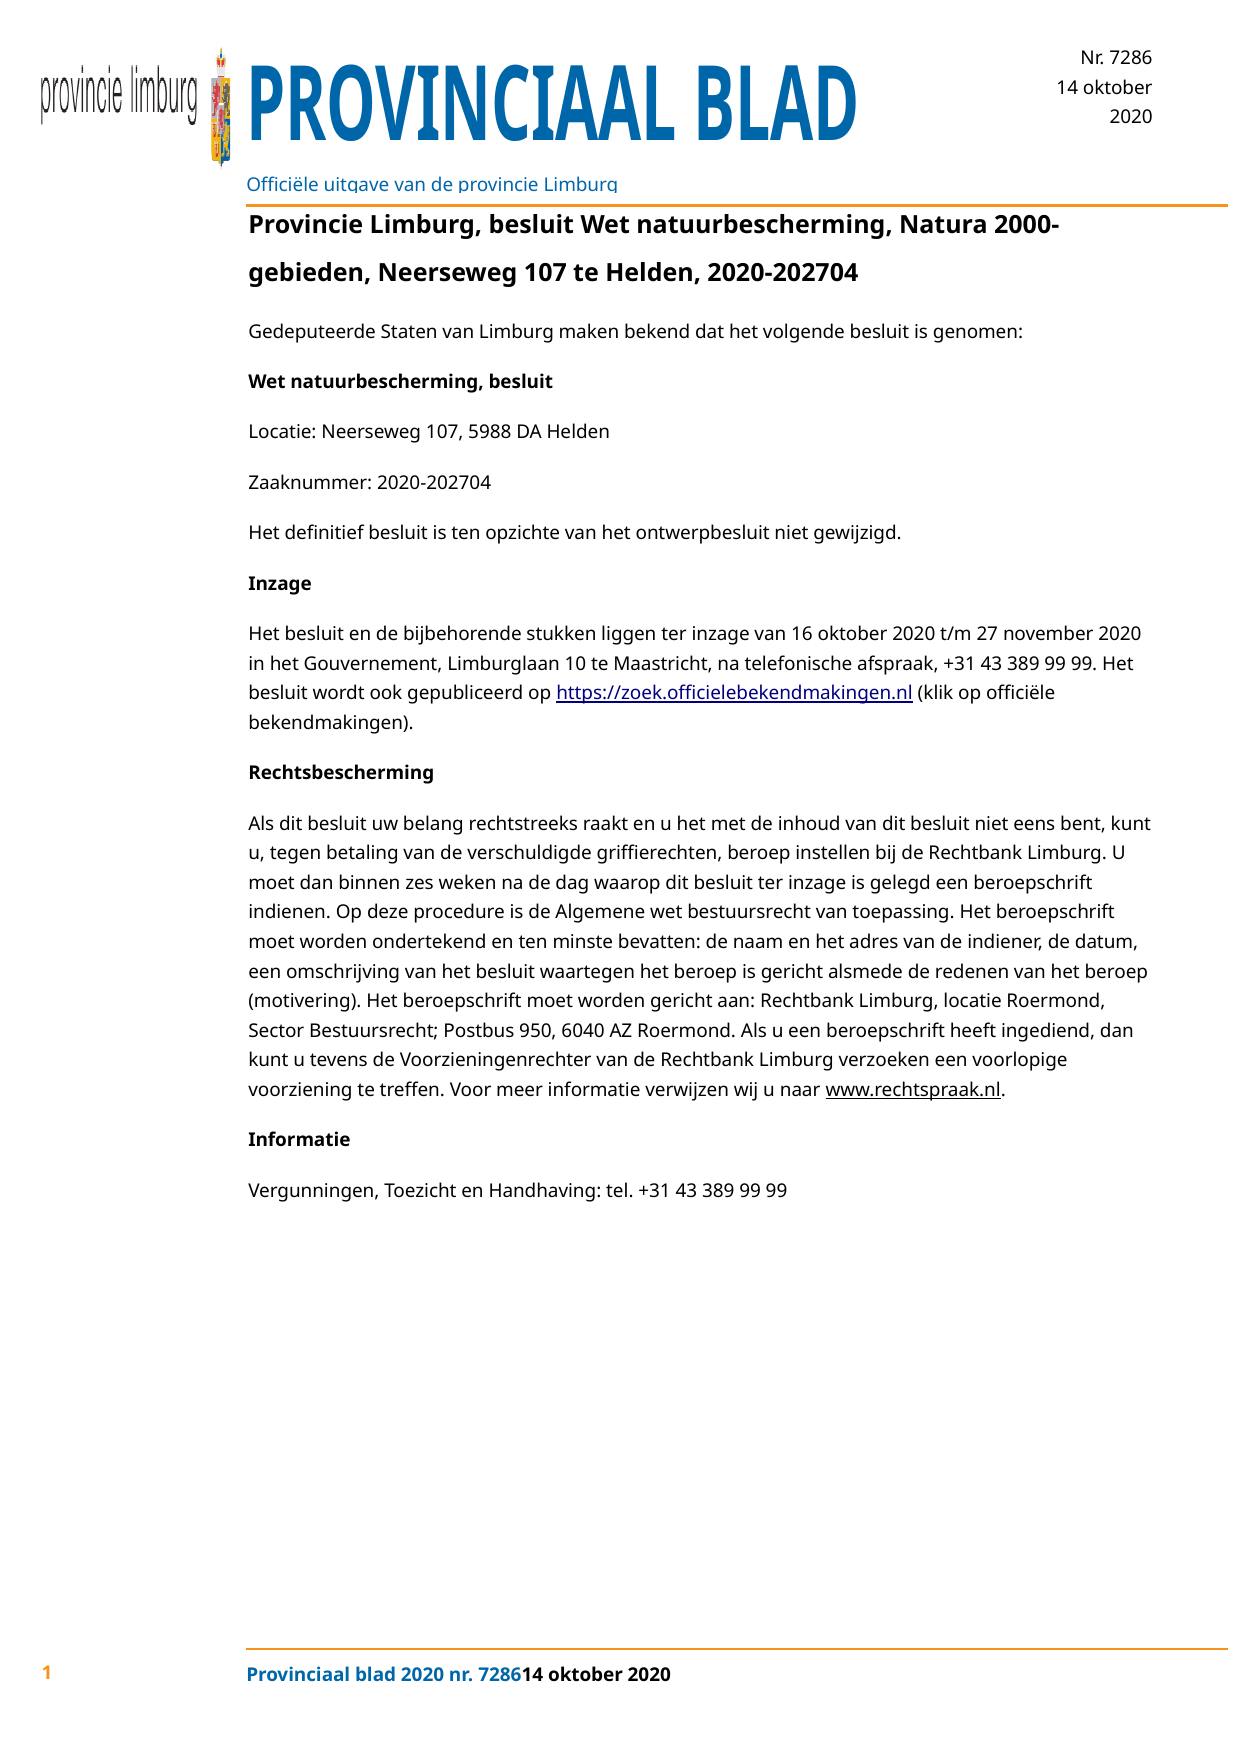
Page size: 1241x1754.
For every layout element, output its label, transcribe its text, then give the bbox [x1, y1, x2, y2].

picture [41, 47, 231, 172]
text Locatie: Neerseweg 107, 5988 DA Helden [248, 419, 1152, 444]
text Als dit besluit uw belang rechtstreeks raakt en u het met de inhoud van dit besluit niet eens bent, kunt u, tegen betaling van de verschuldigde griffierechten, beroep instellen bij de Rechtbank Limburg. U moet dan binnen zes weken na de dag waarop dit besluit ter inzage is gelegd een beroepschrift indienen. Op deze procedure is de Algemene wet bestuursrecht van toepassing. Het beroepschrift moet worden ondertekend en ten minste bevatten: de naam en het adres van de indiener, de datum, een omschrijving van het besluit waartegen het beroep is gericht alsmede de redenen van het beroep (motivering). Het beroepschrift moet worden gericht aan: Rechtbank Limburg, locatie Roermond, Sector Bestuursrecht; Postbus 950, 6040 AZ Roermond. Als u een beroepschrift heeft ingediend, dan kunt u tevens de Voorzieningenrechter van de Rechtbank Limburg verzoeken een voorlopige voorziening te treffen. Voor meer informatie verwijzen wij u naar www.rechtspraak.nl. [248, 810, 1152, 1102]
text Het definitief besluit is ten opzichte van het ontwerpbesluit niet gewijzigd. [248, 519, 1152, 545]
text Informatie [248, 1127, 1152, 1152]
text Gedeputeerde Staten van Limburg maken bekend dat het volgende besluit is genomen: [248, 318, 1152, 344]
text Zaaknummer: 2020-202704 [248, 469, 1152, 495]
text Het besluit en de bijbehorende stukken liggen ter inzage van 16 oktober 2020 t/m 27 november 2020 in het Gouvernement, Limburglaan 10 te Maastricht, na telefonische afspraak, +31 43 389 99 99. Het besluit wordt ook gepubliceerd op https://zoek.officielebekendmakingen.nl (klik op officiële bekendmakingen). [248, 620, 1152, 735]
text Wet natuurbescherming, besluit [248, 368, 1152, 394]
text Provincie Limburg, besluit Wet natuurbescherming, Natura 2000-gebieden, Neerseweg 107 te Helden, 2020-202704 [248, 207, 1152, 288]
text Rechtsbescherming [248, 759, 1152, 785]
text Vergunningen, Toezicht en Handhaving: tel. +31 43 389 99 99 [248, 1177, 1152, 1203]
text Inzage [248, 570, 1152, 596]
